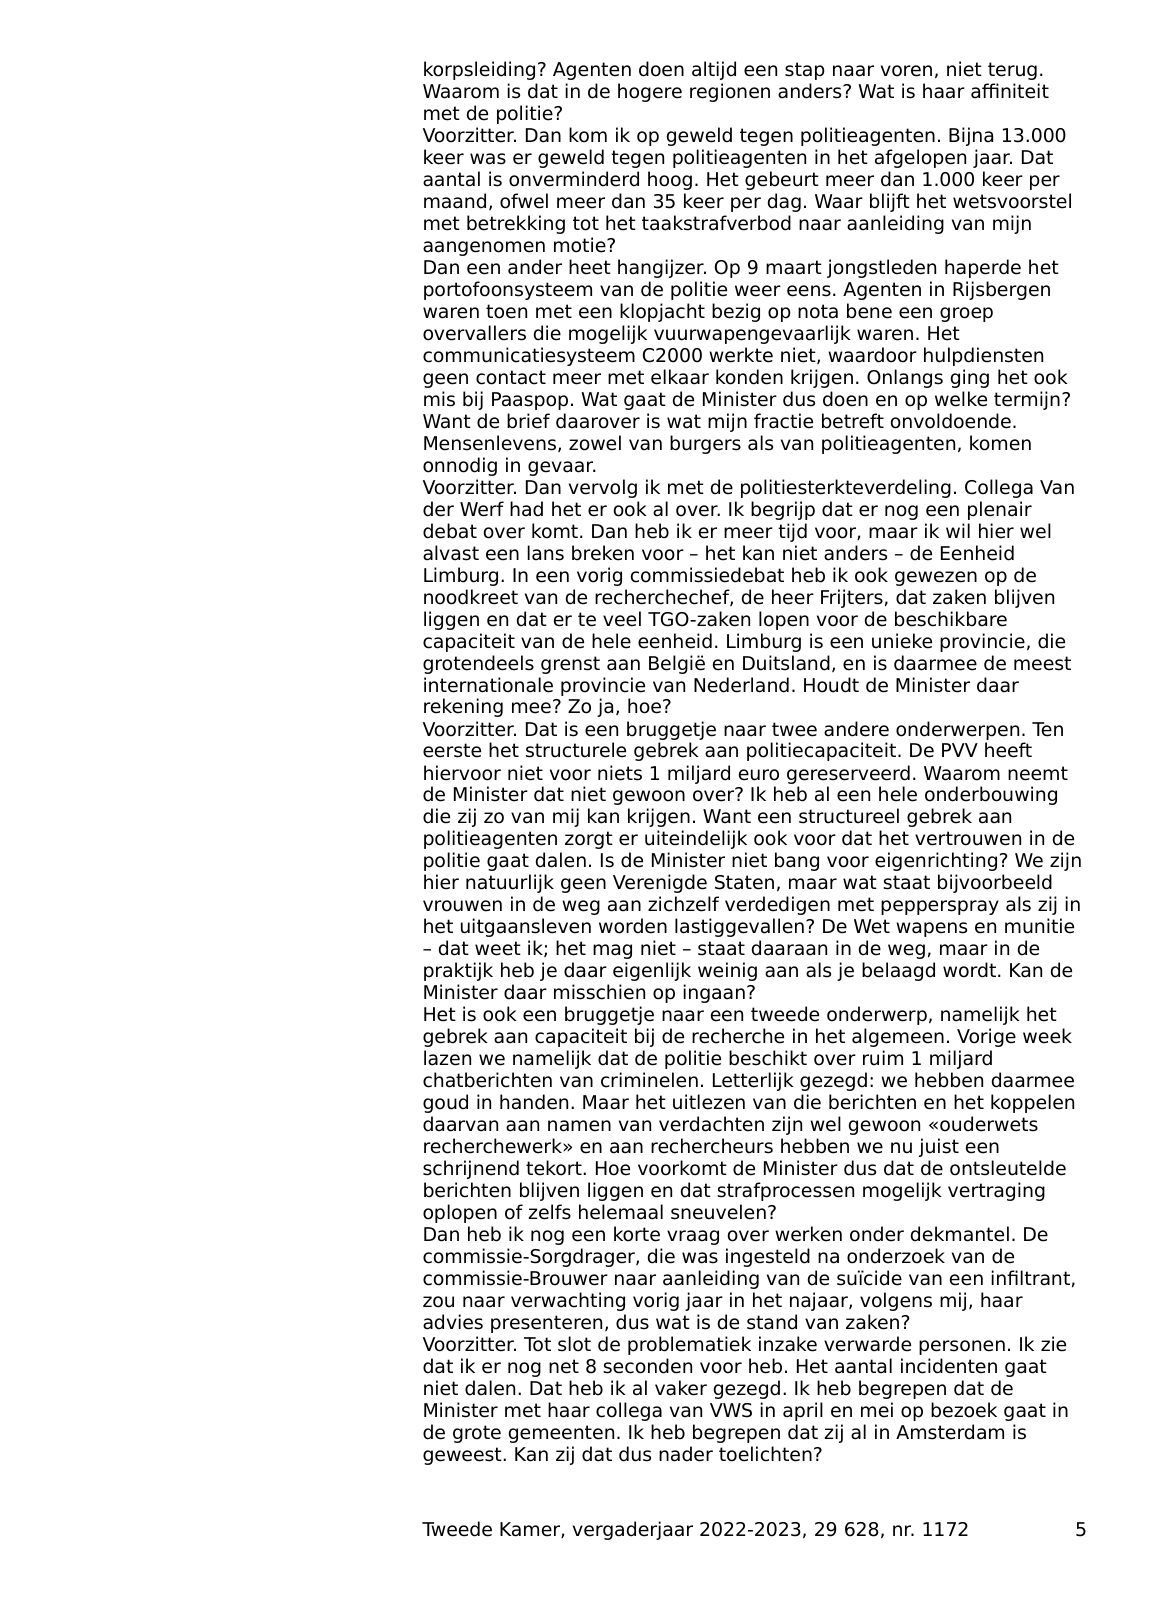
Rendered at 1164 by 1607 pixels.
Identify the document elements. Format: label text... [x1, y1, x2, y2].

text Voorzitter. Dat is een bruggetje naar twee andere onderwerpen. Ten eerste het structurele gebrek aan politiecapaciteit. De PVV heeft hiervoor niet voor niets 1 miljard euro gereserveerd. Waarom neemt de Minister dat niet gewoon over? Ik heb al een hele onderbouwing die zij zo van mij kan krijgen. Want een structureel gebrek aan politieagenten zorgt er uiteindelijk ook voor dat het vertrouwen in de politie gaat dalen. Is de Minister niet bang voor eigenrichting? We zijn hier natuurlijk geen Verenigde Staten, maar wat staat bijvoorbeeld vrouwen in de weg aan zichzelf verdedigen met pepperspray als zij in het uitgaansleven worden lastiggevallen? De Wet wapens en munitie – dat weet ik; het mag niet – staat daaraan in de weg, maar in de praktijk heb je daar eigenlijk weinig aan als je belaagd wordt. Kan de Minister daar misschien op ingaan? [422, 718, 1087, 1004]
text Dan een ander heet hangijzer. Op 9 maart jongstleden haperde het portofoonsysteem van de politie weer eens. Agenten in Rijsbergen waren toen met een klopjacht bezig op nota bene een groep overvallers die mogelijk vuurwapengevaarlijk waren. Het communicatiesysteem C2000 werkte niet, waardoor hulpdiensten geen contact meer met elkaar konden krijgen. Onlangs ging het ook mis bij Paaspop. Wat gaat de Minister dus doen en op welke termijn? Want de brief daarover is wat mijn fractie betreft onvoldoende. Mensenlevens, zowel van burgers als van politieagenten, komen onnodig in gevaar. [422, 257, 1087, 477]
text Voorzitter. Dan kom ik op geweld tegen politieagenten. Bijna 13.000 keer was er geweld tegen politieagenten in het afgelopen jaar. Dat aantal is onverminderd hoog. Het gebeurt meer dan 1.000 keer per maand, ofwel meer dan 35 keer per dag. Waar blijft het wetsvoorstel met betrekking tot het taakstrafverbod naar aanleiding van mijn aangenomen motie? [422, 125, 1087, 257]
text Het is ook een bruggetje naar een tweede onderwerp, namelijk het gebrek aan capaciteit bij de recherche in het algemeen. Vorige week lazen we namelijk dat de politie beschikt over ruim 1 miljard chatberichten van criminelen. Letterlijk gezegd: we hebben daarmee goud in handen. Maar het uitlezen van die berichten en het koppelen daarvan aan namen van verdachten zijn wel gewoon «ouderwets recherchewerk» en aan rechercheurs hebben we nu juist een schrijnend tekort. Hoe voorkomt de Minister dus dat de ontsleutelde berichten blijven liggen en dat strafprocessen mogelijk vertraging oplopen of zelfs helemaal sneuvelen? [422, 1004, 1087, 1224]
text Dan heb ik nog een korte vraag over werken onder dekmantel. De commissie-Sorgdrager, die was ingesteld na onderzoek van de commissie-Brouwer naar aanleiding van de suïcide van een infiltrant, zou naar verwachting vorig jaar in het najaar, volgens mij, haar advies presenteren, dus wat is de stand van zaken? [422, 1224, 1087, 1334]
text Voorzitter. Dan vervolg ik met de politiesterkteverdeling. Collega Van der Werf had het er ook al over. Ik begrijp dat er nog een plenair debat over komt. Dan heb ik er meer tijd voor, maar ik wil hier wel alvast een lans breken voor – het kan niet anders – de Eenheid Limburg. In een vorig commissiedebat heb ik ook gewezen op de noodkreet van de recherchechef, de heer Frijters, dat zaken blijven liggen en dat er te veel TGO-zaken lopen voor de beschikbare capaciteit van de hele eenheid. Limburg is een unieke provincie, die grotendeels grenst aan België en Duitsland, en is daarmee de meest internationale provincie van Nederland. Houdt de Minister daar rekening mee? Zo ja, hoe? [422, 477, 1087, 718]
text Voorzitter. Tot slot de problematiek inzake verwarde personen. Ik zie dat ik er nog net 8 seconden voor heb. Het aantal incidenten gaat niet dalen. Dat heb ik al vaker gezegd. Ik heb begrepen dat de Minister met haar collega van VWS in april en mei op bezoek gaat in de grote gemeenten. Ik heb begrepen dat zij al in Amsterdam is geweest. Kan zij dat dus nader toelichten? [422, 1334, 1087, 1466]
text korpsleiding? Agenten doen altijd een stap naar voren, niet terug. Waarom is dat in de hogere regionen anders? Wat is haar affiniteit met de politie? [422, 59, 1087, 125]
